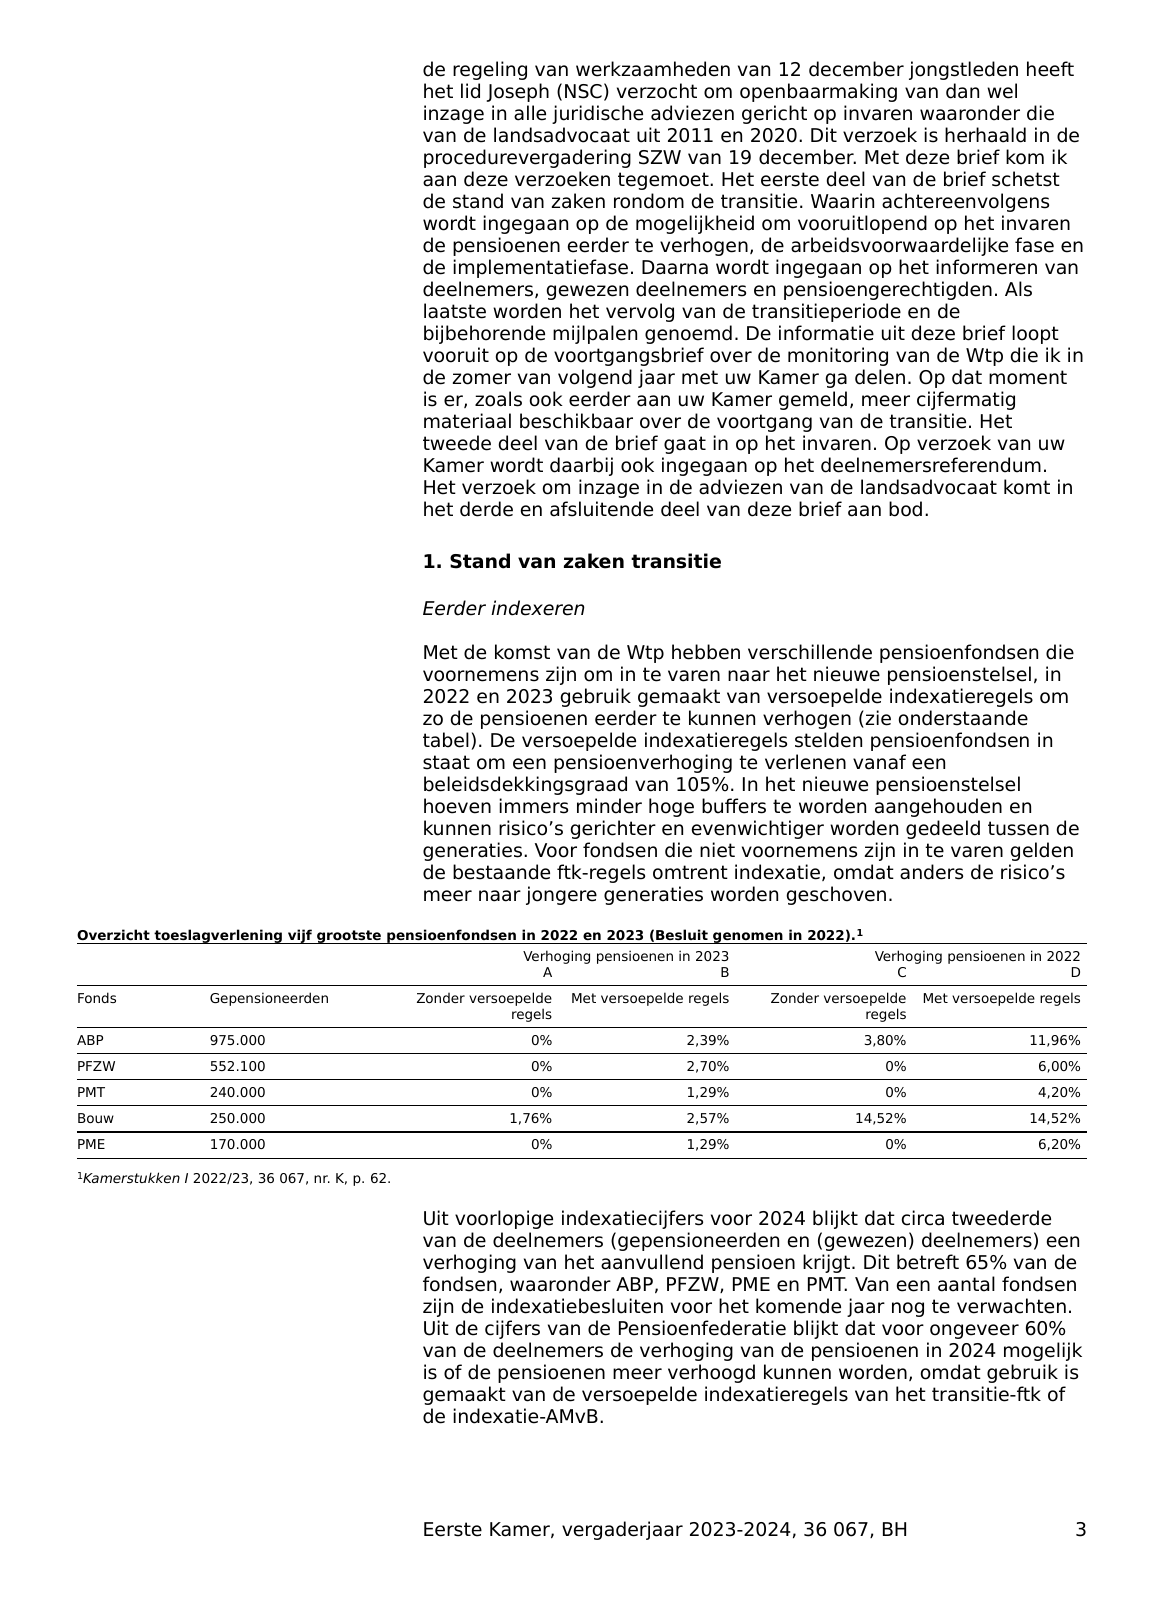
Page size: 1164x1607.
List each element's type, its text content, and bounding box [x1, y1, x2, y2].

table_cell C [735, 965, 912, 985]
table_cell 0% [381, 1080, 558, 1105]
text de regeling van werkzaamheden van 12 december jongstleden heeft het lid Joseph (NSC) verzocht om openbaarmaking van dan wel inzage in alle juridische adviezen gericht op invaren waaronder die van de landsadvocaat uit 2011 en 2020. Dit verzoek is herhaald in de procedurevergadering SZW van 19 december. Met deze brief kom ik aan deze verzoeken tegemoet. Het eerste deel van de brief schetst de stand van zaken rondom de transitie. Waarin achtereenvolgens wordt ingegaan op de mogelijkheid om vooruitlopend op het invaren de pensioenen eerder te verhogen, de arbeidsvoorwaardelijke fase en de implementatiefase. Daarna wordt ingegaan op het informeren van deelnemers, gewezen deelnemers en pensioengerechtigden. Als laatste worden het vervolg van de transitieperiode en de bijbehorende mijlpalen genoemd. De informatie uit deze brief loopt vooruit op de voortgangsbrief over de monitoring van de Wtp die ik in de zomer van volgend jaar met uw Kamer ga delen. Op dat moment is er, zoals ook eerder aan uw Kamer gemeld, meer cijfermatig materiaal beschikbaar over de voortgang van de transitie. Het tweede deel van de brief gaat in op het invaren. Op verzoek van uw Kamer wordt daarbij ook ingegaan op het deelnemersreferendum. Het verzoek om inzage in de adviezen van de landsadvocaat komt in het derde en afsluitende deel van deze brief aan bod. [422, 59, 1087, 521]
table_cell Verhoging pensioenen in 2022 [735, 944, 1087, 964]
table_cell Met versoepelde regels [913, 986, 1087, 1027]
table_cell [77, 965, 381, 985]
table_cell Bouw [77, 1106, 204, 1131]
table_cell 0% [381, 1133, 558, 1158]
text Met de komst van de Wtp hebben verschillende pensioenfondsen die voornemens zijn om in te varen naar het nieuwe pensioenstelsel, in 2022 en 2023 gebruik gemaakt van versoepelde indexatieregels om zo de pensioenen eerder te kunnen verhogen (zie onderstaande tabel). De versoepelde indexatieregels stelden pensioenfondsen in staat om een pensioenverhoging te verlenen vanaf een beleidsdekkingsgraad van 105%. In het nieuwe pensioenstelsel hoeven immers minder hoge buffers te worden aangehouden en kunnen risico’s gerichter en evenwichtiger worden gedeeld tussen de generaties. Voor fondsen die niet voornemens zijn in te varen gelden de bestaande ftk-regels omtrent indexatie, omdat anders de risico’s meer naar jongere generaties worden geschoven. [422, 642, 1087, 906]
table_cell 170.000 [204, 1133, 381, 1158]
table_cell 2,39% [558, 1028, 735, 1053]
table_cell 6,20% [913, 1133, 1087, 1158]
table_cell 6,00% [913, 1054, 1087, 1079]
table_cell 1,76% [381, 1106, 558, 1131]
table_cell Verhoging pensioenen in 2023 [381, 944, 735, 964]
table_cell Fonds [77, 986, 204, 1027]
table_cell B [558, 965, 735, 985]
table_cell 3,80% [735, 1028, 912, 1053]
table_cell 0% [381, 1028, 558, 1053]
table_cell 0% [735, 1080, 912, 1105]
table_cell Met versoepelde regels [558, 986, 735, 1027]
table_cell PFZW [77, 1054, 204, 1079]
table_cell 0% [735, 1133, 912, 1158]
table_cell 0% [735, 1054, 912, 1079]
table_cell 1,29% [558, 1080, 735, 1105]
table_cell Zonder versoepelde regels [735, 986, 912, 1027]
table_cell Zonder versoepelde regels [381, 986, 558, 1027]
table_cell 975.000 [204, 1028, 381, 1053]
table_cell 1Kamerstukken I 2022/23, 36 067, nr. K, p. 62. [77, 1159, 1087, 1186]
table_cell 250.000 [204, 1106, 381, 1131]
table_cell 11,96% [913, 1028, 1087, 1053]
table_cell ABP [77, 1028, 204, 1053]
text Uit voorlopige indexatiecijfers voor 2024 blijkt dat circa tweederde van de deelnemers (gepensioneerden en (gewezen) deelnemers) een verhoging van het aanvullend pensioen krijgt. Dit betreft 65% van de fondsen, waaronder ABP, PFZW, PME en PMT. Van een aantal fondsen zijn de indexatiebesluiten voor het komende jaar nog te verwachten. Uit de cijfers van de Pensioenfederatie blijkt dat voor ongeveer 60% van de deelnemers de verhoging van de pensioenen in 2024 mogelijk is of de pensioenen meer verhoogd kunnen worden, omdat gebruik is gemaakt van de versoepelde indexatieregels van het transitie-ftk of de indexatie-AMvB. [422, 1208, 1087, 1428]
table_cell PME [77, 1133, 204, 1158]
table_cell 0% [381, 1054, 558, 1079]
subtitle Eerder indexeren [422, 598, 1087, 619]
table_cell 2,57% [558, 1106, 735, 1131]
table_cell [77, 944, 381, 964]
table_cell 14,52% [913, 1106, 1087, 1131]
table_cell 1,29% [558, 1133, 735, 1158]
table_cell A [381, 965, 558, 985]
table_cell PMT [77, 1080, 204, 1105]
table_cell Gepensioneerden [204, 986, 381, 1027]
subtitle 1. Stand van zaken transitie [422, 551, 1087, 573]
table_cell D [913, 965, 1087, 985]
table_cell 4,20% [913, 1080, 1087, 1105]
table_header Overzicht toeslagverlening vijf grootste pensioenfondsen in 2022 en 2023 (Besluit genomen in 2022).1 [77, 928, 1087, 943]
table_cell 2,70% [558, 1054, 735, 1079]
table_cell 240.000 [204, 1080, 381, 1105]
table_cell 14,52% [735, 1106, 912, 1131]
table_cell 552.100 [204, 1054, 381, 1079]
